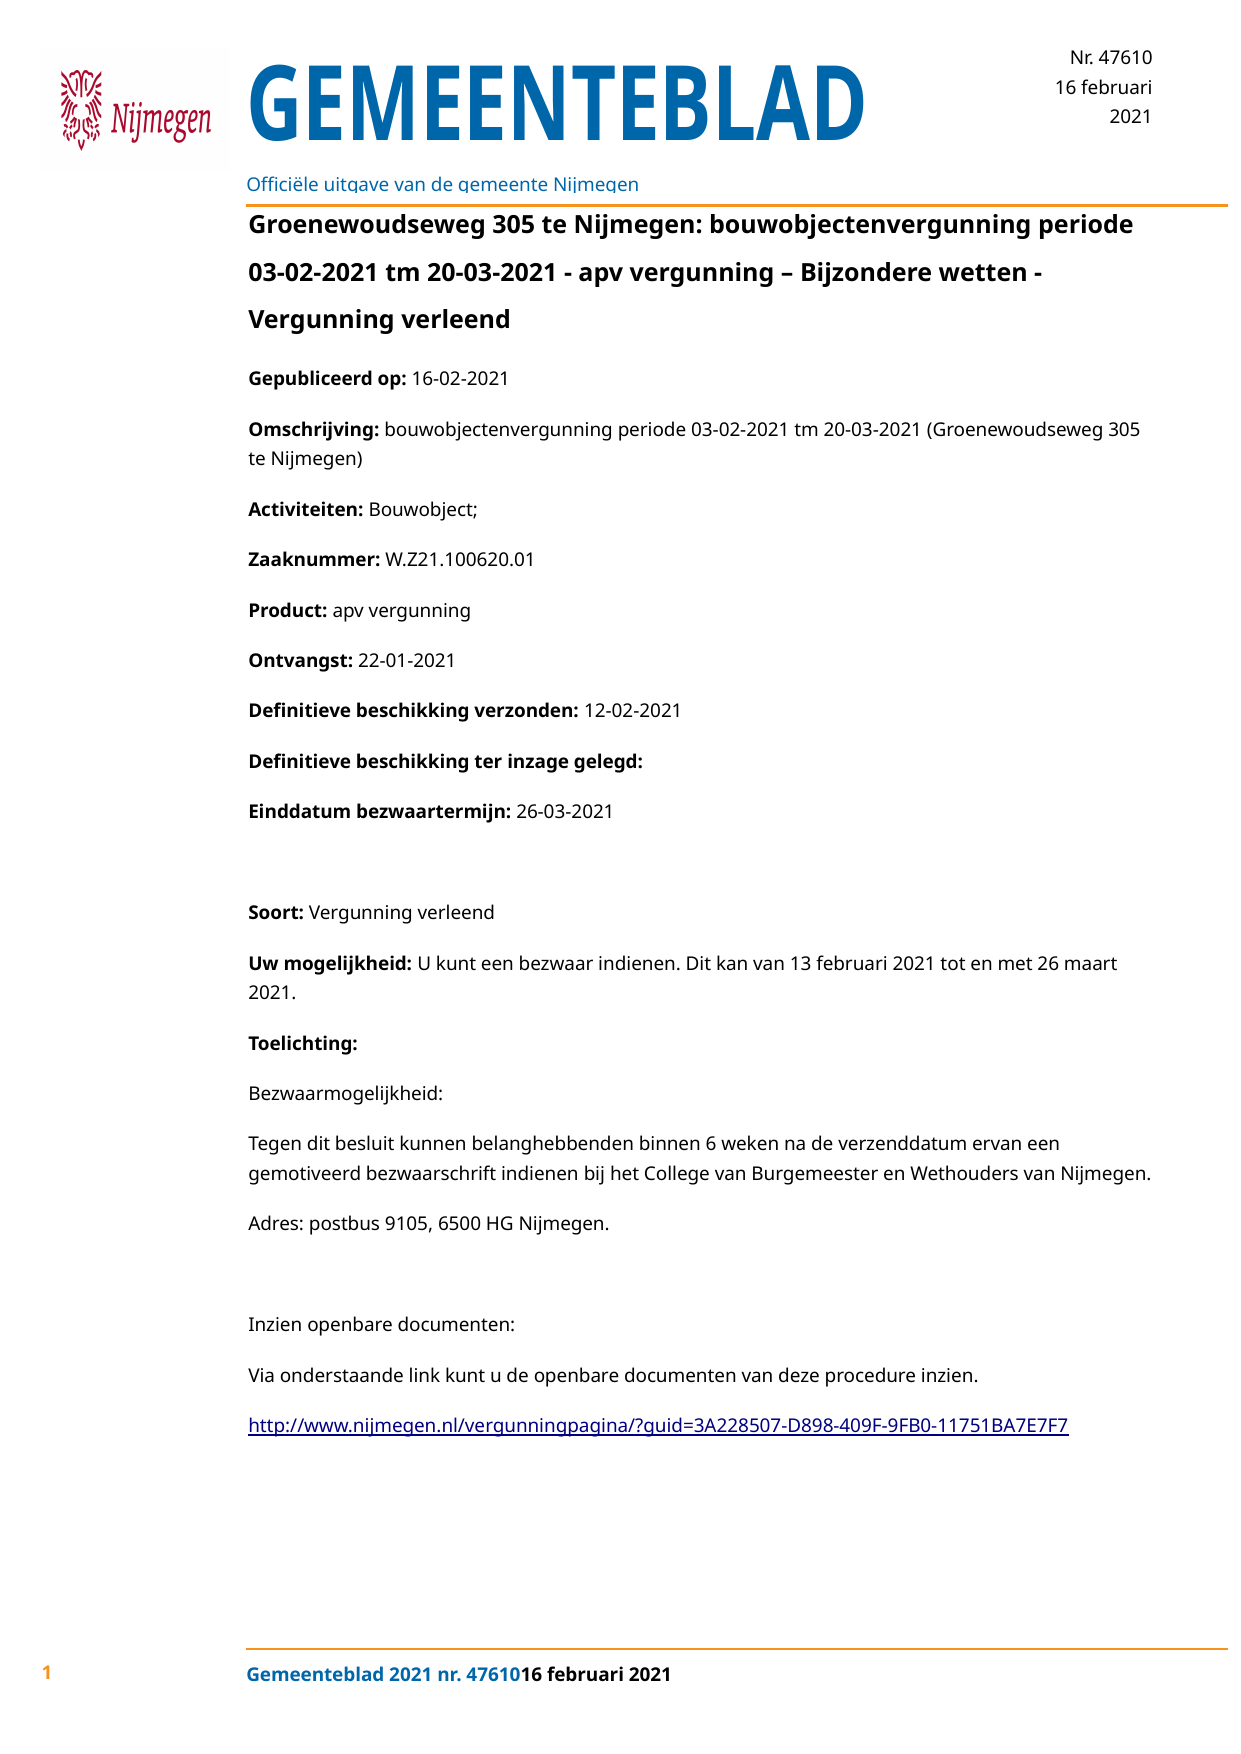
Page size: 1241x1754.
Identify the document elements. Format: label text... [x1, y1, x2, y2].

text Product: apv vergunning [248, 597, 1152, 622]
picture [41, 47, 231, 172]
text Via onderstaande link kunt u de openbare documenten van deze procedure inzien. [248, 1362, 1152, 1387]
text Activiteiten: Bouwobject; [248, 496, 1152, 522]
text Groenewoudseweg 305 te Nijmegen: bouwobjectenvergunning periode 03-02-2021 tm 20-03-2021 - apv vergunning – Bijzondere wetten - Vergunning verleend [248, 207, 1152, 336]
text Bezwaarmogelijkheid: [248, 1080, 1152, 1106]
text Einddatum bezwaartermijn: 26-03-2021 [248, 798, 1152, 824]
text Soort: Vergunning verleend [248, 899, 1152, 925]
text Toelichting: [248, 1030, 1152, 1055]
text Definitieve beschikking ter inzage gelegd: [248, 748, 1152, 774]
text Inzien openbare documenten: [248, 1311, 1152, 1337]
text Adres: postbus 9105, 6500 HG Nijmegen. [248, 1211, 1152, 1236]
text Zaaknummer: W.Z21.100620.01 [248, 546, 1152, 572]
text Ontvangst: 22-01-2021 [248, 647, 1152, 673]
text http://www.nijmegen.nl/vergunningpagina/?guid=3A228507-D898-409F-9FB0-11751BA7E7F7 [248, 1412, 1152, 1438]
text Tegen dit besluit kunnen belanghebbenden binnen 6 weken na de verzenddatum ervan een gemotiveerd bezwaarschrift indienen bij het College van Burgemeester en Wethouders van Nijmegen. [248, 1131, 1152, 1186]
text Omschrijving: bouwobjectenvergunning periode 03-02-2021 tm 20-03-2021 (Groenewoudseweg 305 te Nijmegen) [248, 416, 1152, 471]
text Uw mogelijkheid: U kunt een bezwaar indienen. Dit kan van 13 februari 2021 tot en met 26 maart 2021. [248, 950, 1152, 1005]
text Definitieve beschikking verzonden: 12-02-2021 [248, 698, 1152, 723]
text Gepubliceerd op: 16-02-2021 [248, 366, 1152, 391]
